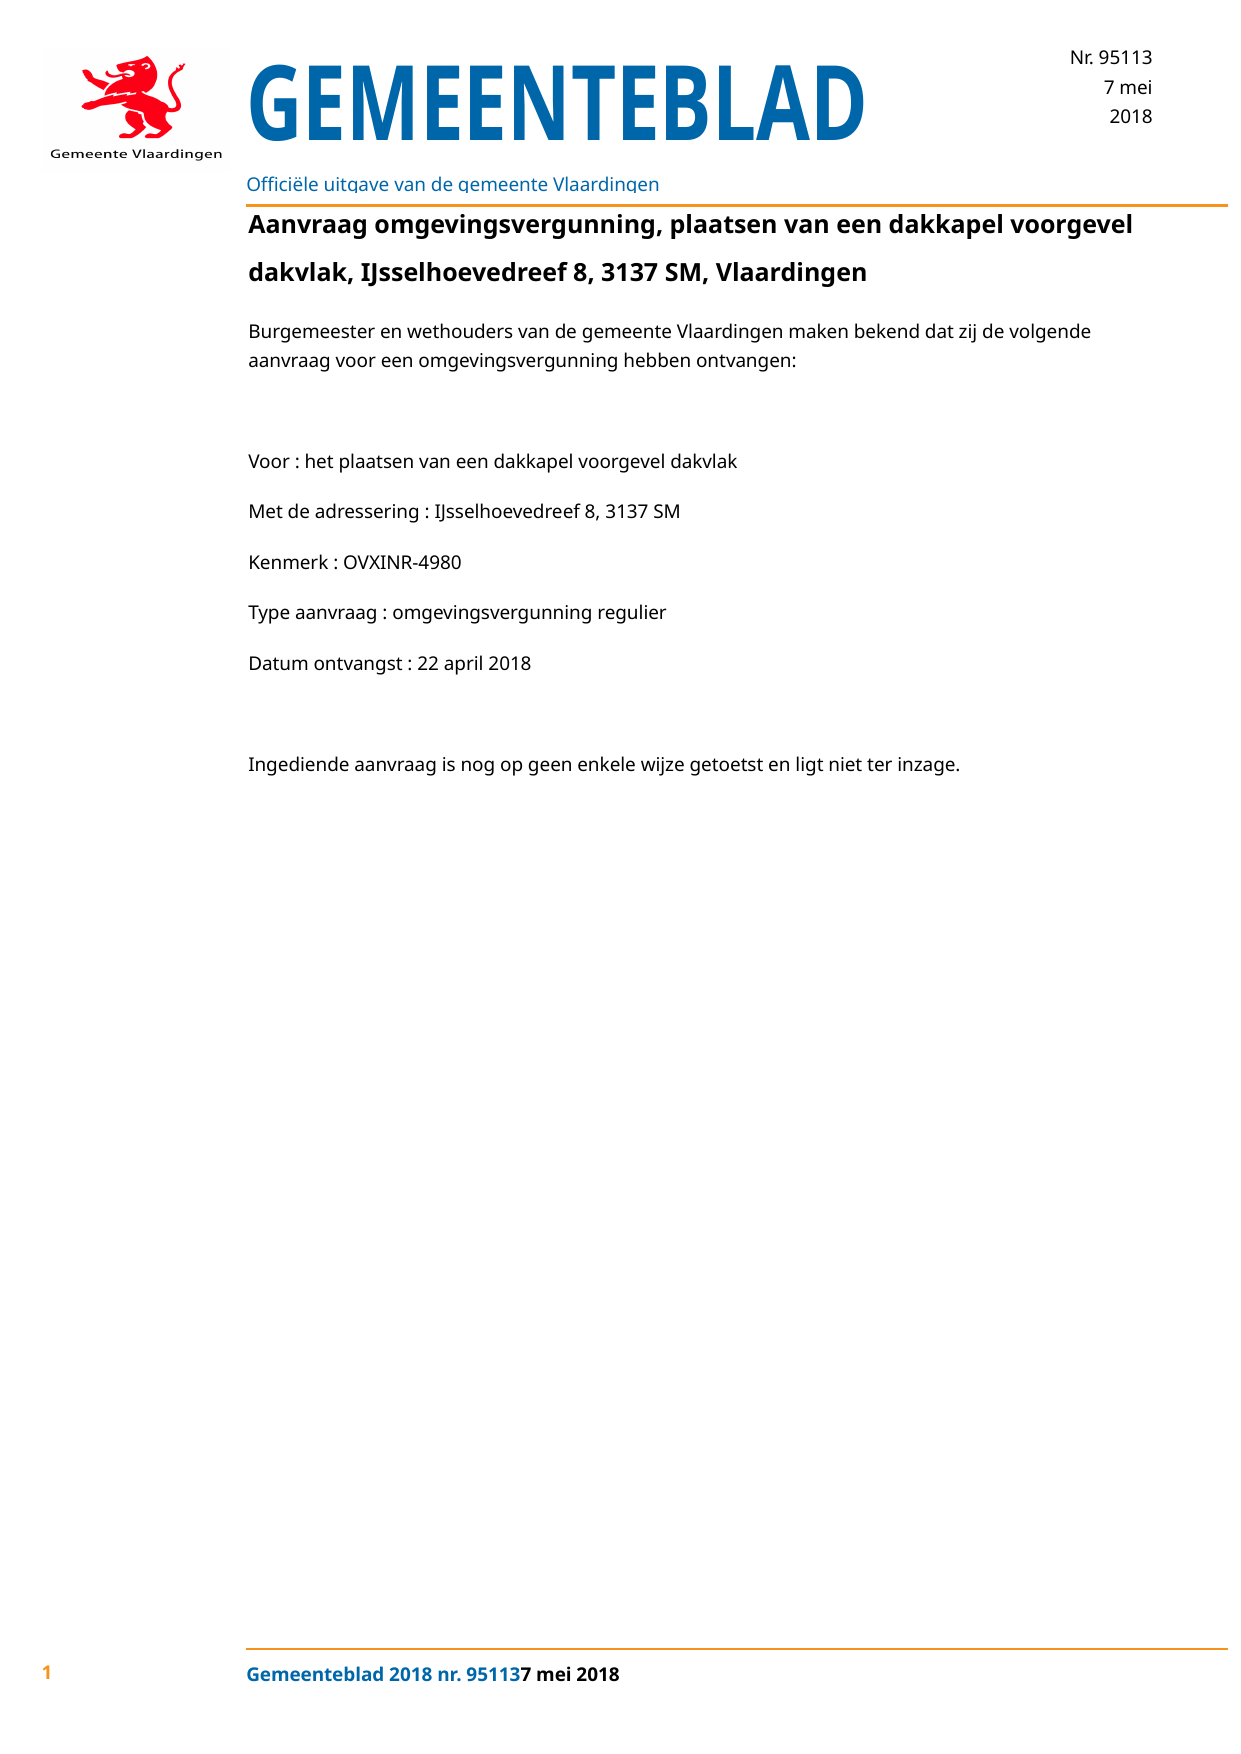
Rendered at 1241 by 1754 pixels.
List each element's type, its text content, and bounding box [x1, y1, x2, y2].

text Datum ontvangst : 22 april 2018 [248, 650, 1152, 676]
text Kenmerk : OVXINR-4980 [248, 549, 1152, 575]
text Ingediende aanvraag is nog op geen enkele wijze getoetst en ligt niet ter inzage. [248, 751, 1152, 777]
text Burgemeester en wethouders van de gemeente Vlaardingen maken bekend dat zij de volgende aanvraag voor een omgevingsvergunning hebben ontvangen: [248, 318, 1152, 373]
text Aanvraag omgevingsvergunning, plaatsen van een dakkapel voorgevel dakvlak, IJsselhoevedreef 8, 3137 SM, Vlaardingen [248, 207, 1152, 288]
text Met de adressering : IJsselhoevedreef 8, 3137 SM [248, 499, 1152, 524]
picture [41, 47, 231, 172]
text Voor : het plaatsen van een dakkapel voorgevel dakvlak [248, 448, 1152, 474]
text Type aanvraag : omgevingsvergunning regulier [248, 599, 1152, 625]
